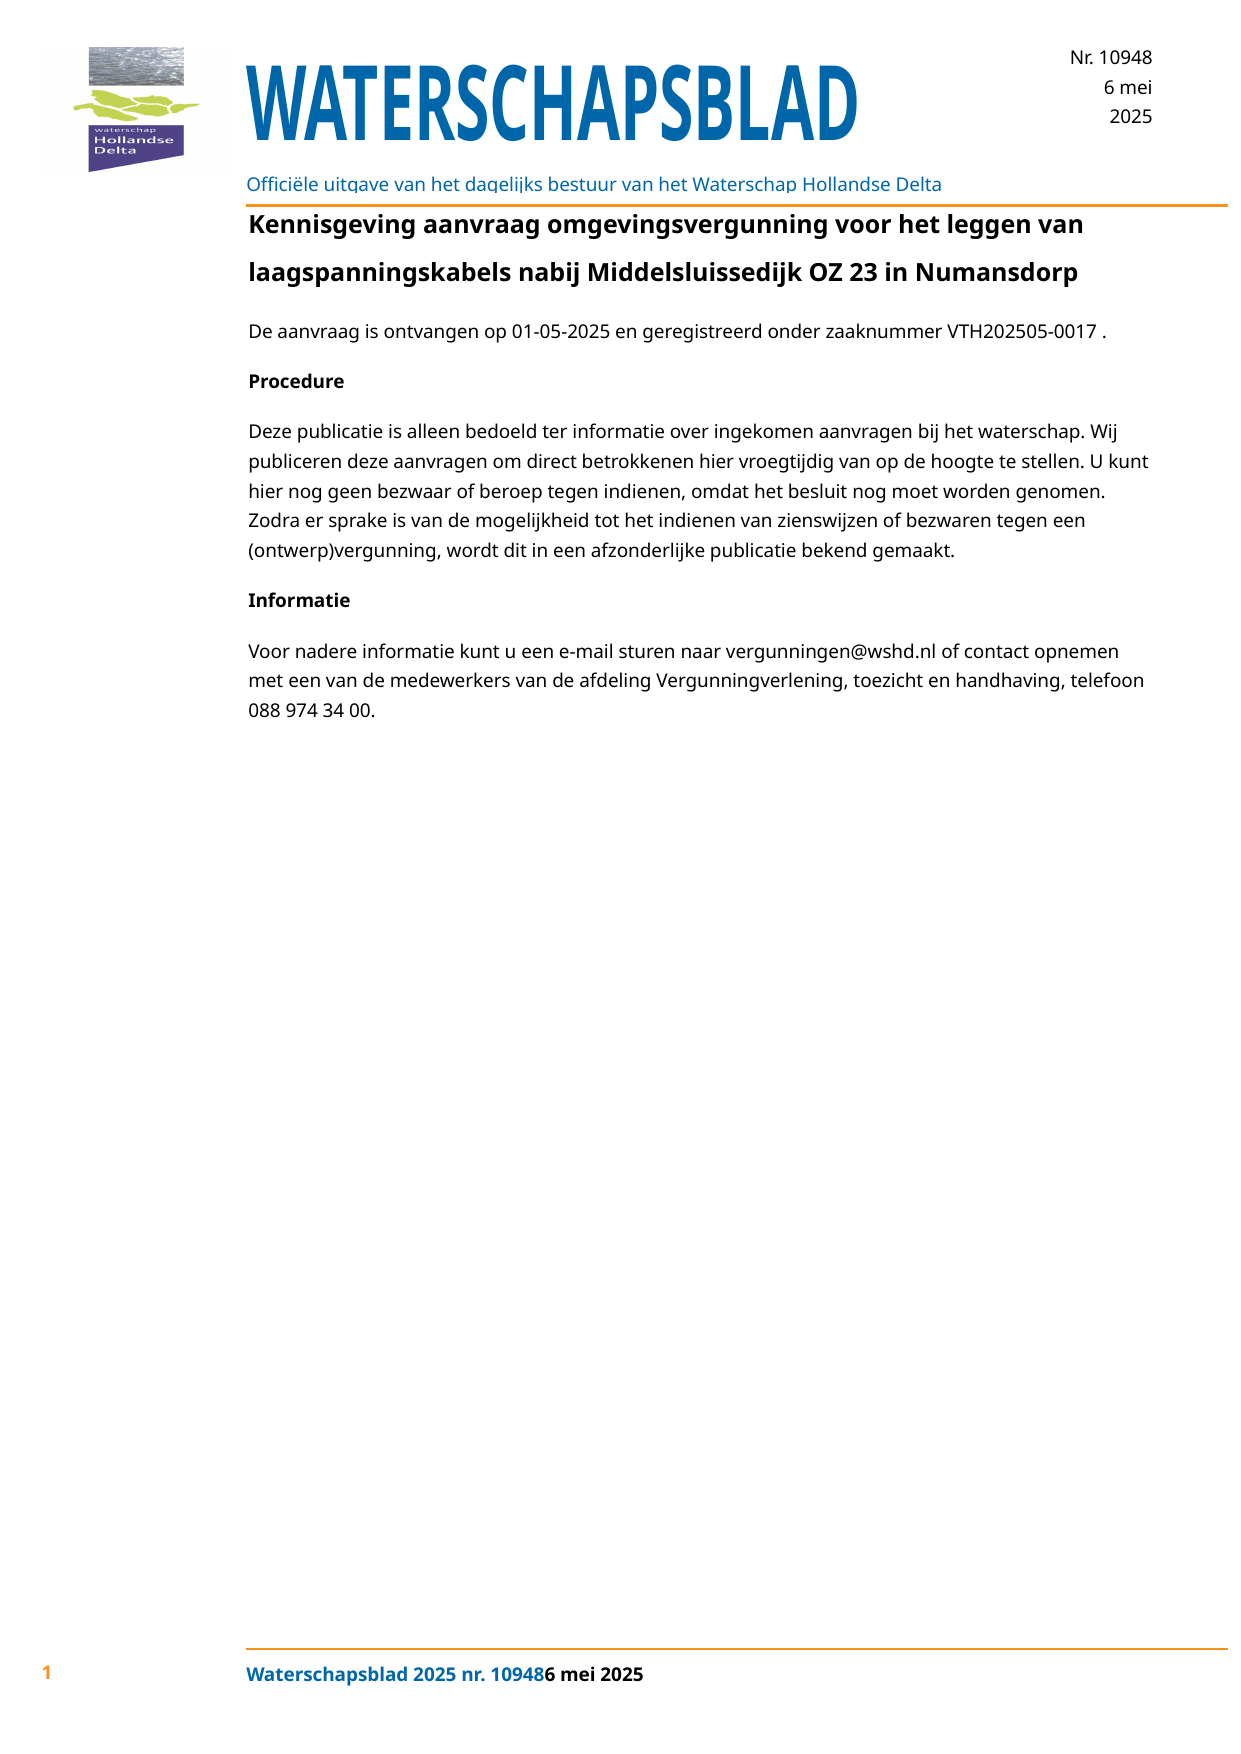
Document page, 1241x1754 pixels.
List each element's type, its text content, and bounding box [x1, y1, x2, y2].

text Procedure [248, 368, 1152, 394]
text Informatie [248, 587, 1152, 613]
text Voor nadere informatie kunt u een e-mail sturen naar vergunningen@wshd.nl of contact opnemen met een van de medewerkers van de afdeling Vergunningverlening, toezicht en handhaving, telefoon 088 974 34 00. [248, 638, 1152, 723]
picture [41, 47, 231, 172]
text Deze publicatie is alleen bedoeld ter informatie over ingekomen aanvragen bij het waterschap. Wij publiceren deze aanvragen om direct betrokkenen hier vroegtijdig van op de hoogte te stellen. U kunt hier nog geen bezwaar of beroep tegen indienen, omdat het besluit nog moet worden genomen. Zodra er sprake is van de mogelijkheid tot het indienen van zienswijzen of bezwaren tegen een (ontwerp)vergunning, wordt dit in een afzonderlijke publicatie bekend gemaakt. [248, 419, 1152, 563]
text Kennisgeving aanvraag omgevingsvergunning voor het leggen van laagspanningskabels nabij Middelsluissedijk OZ 23 in Numansdorp [248, 207, 1152, 288]
text De aanvraag is ontvangen op 01-05-2025 en geregistreerd onder zaaknummer VTH202505-0017 . [248, 318, 1152, 344]
